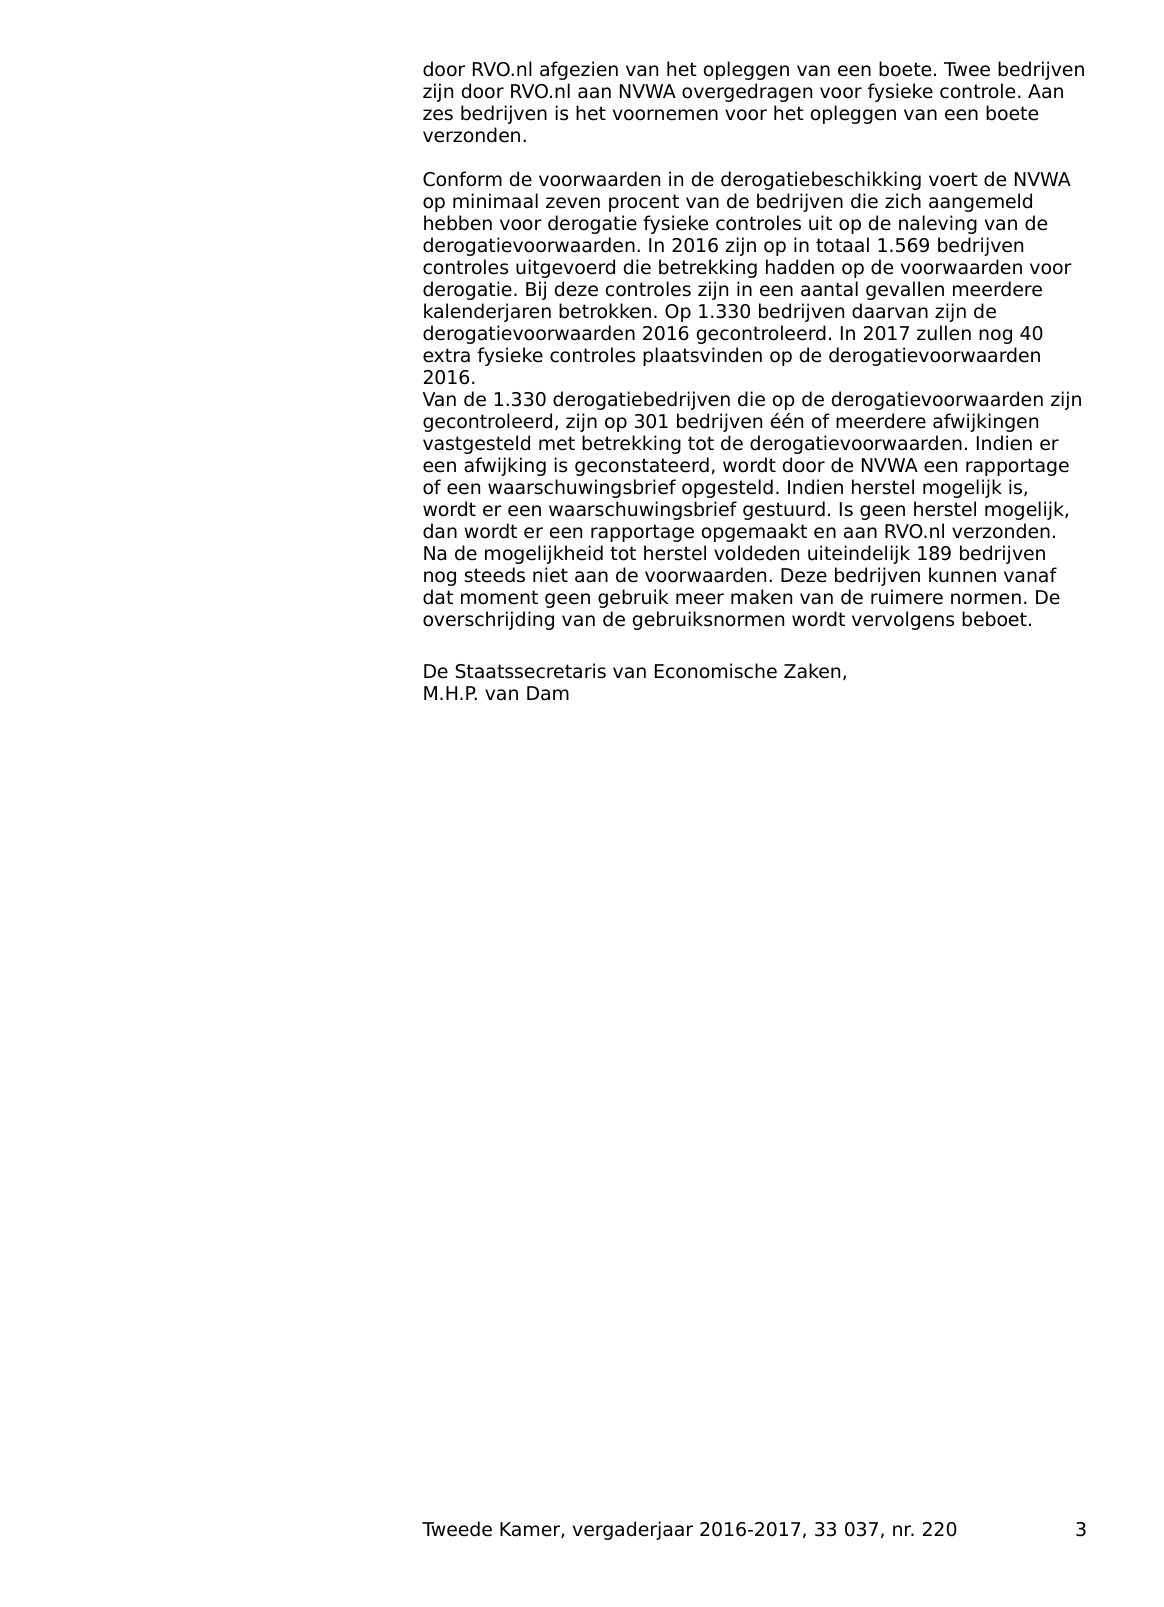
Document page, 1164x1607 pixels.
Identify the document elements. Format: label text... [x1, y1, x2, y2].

text Conform de voorwaarden in de derogatiebeschikking voert de NVWA op minimaal zeven procent van de bedrijven die zich aangemeld hebben voor derogatie fysieke controles uit op de naleving van de derogatievoorwaarden. In 2016 zijn op in totaal 1.569 bedrijven controles uitgevoerd die betrekking hadden op de voorwaarden voor derogatie. Bij deze controles zijn in een aantal gevallen meerdere kalenderjaren betrokken. Op 1.330 bedrijven daarvan zijn de derogatievoorwaarden 2016 gecontroleerd. In 2017 zullen nog 40 extra fysieke controles plaatsvinden op de derogatievoorwaarden 2016. [422, 169, 1087, 389]
text door RVO.nl afgezien van het opleggen van een boete. Twee bedrijven zijn door RVO.nl aan NVWA overgedragen voor fysieke controle. Aan zes bedrijven is het voornemen voor het opleggen van een boete verzonden. [422, 59, 1087, 147]
text Van de 1.330 derogatiebedrijven die op de derogatievoorwaarden zijn gecontroleerd, zijn op 301 bedrijven één of meerdere afwijkingen vastgesteld met betrekking tot de derogatievoorwaarden. Indien er een afwijking is geconstateerd, wordt door de NVWA een rapportage of een waarschuwingsbrief opgesteld. Indien herstel mogelijk is, wordt er een waarschuwingsbrief gestuurd. Is geen herstel mogelijk, dan wordt er een rapportage opgemaakt en aan RVO.nl verzonden. Na de mogelijkheid tot herstel voldeden uiteindelijk 189 bedrijven nog steeds niet aan de voorwaarden. Deze bedrijven kunnen vanaf dat moment geen gebruik meer maken van de ruimere normen. De overschrijding van de gebruiksnormen wordt vervolgens beboet. [422, 389, 1087, 631]
text De Staatssecretaris van Economische Zaken, M.H.P. van Dam [422, 661, 1087, 705]
